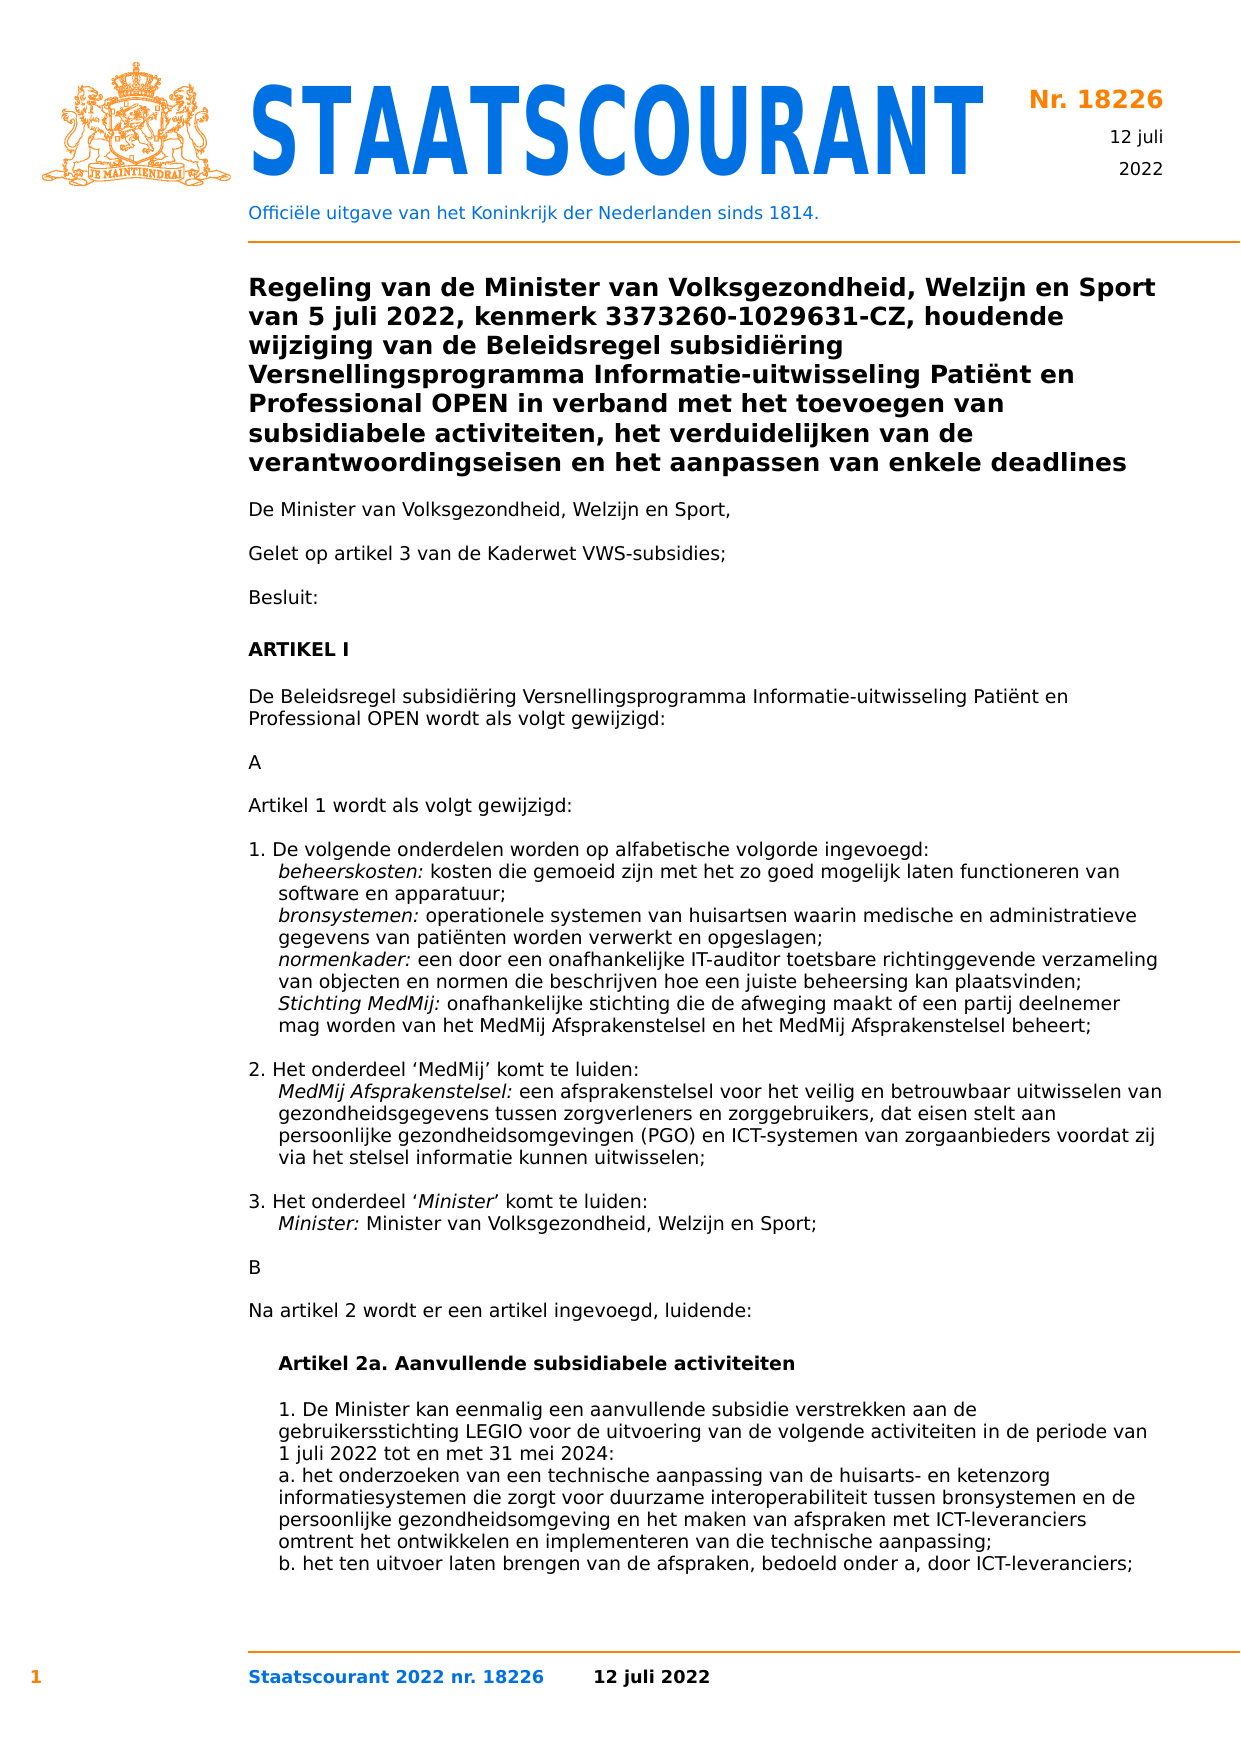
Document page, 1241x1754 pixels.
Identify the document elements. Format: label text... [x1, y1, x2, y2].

text beheerskosten: kosten die gemoeid zijn met het zo goed mogelijk laten functioneren van software en apparatuur; [278, 861, 1163, 905]
text 3. Het onderdeel ‘Minister’ komt te luiden: [248, 1191, 1163, 1213]
text Stichting MedMij: onafhankelijke stichting die de afweging maakt of een partij deelnemer mag worden van het MedMij Afsprakenstelsel en het MedMij Afsprakenstelsel beheert; [278, 993, 1163, 1037]
subtitle ARTIKEL I [248, 639, 1163, 661]
text Artikel 1 wordt als volgt gewijzigd: [248, 795, 1163, 817]
text bronsystemen: operationele systemen van huisartsen waarin medische en administratieve gegevens van patiënten worden verwerkt en opgeslagen; [278, 905, 1163, 949]
table_header Nr. 18226 [998, 62, 1240, 121]
subtitle Artikel 2a. Aanvullende subsidiabele activiteiten [278, 1352, 1163, 1374]
table_header [25, 62, 248, 241]
table_header STAATSCOURANT [248, 62, 998, 203]
subtitle Regeling van de Minister van Volksgezondheid, Welzijn en Sport van 5 juli 2022, kenmerk 3373260-1029631-CZ, houdende wijziging van de Beleidsregel subsidiëring Versnellingsprogramma Informatie-uitwisseling Patiënt en Professional OPEN in verband met het toevoegen van subsidiabele activiteiten, het verduidelijken van de verantwoordingseisen en het aanpassen van enkele deadlines [248, 273, 1163, 477]
text Besluit: [248, 587, 1163, 609]
text MedMij Afsprakenstelsel: een afsprakenstelsel voor het veilig en betrouwbaar uitwisselen van gezondheidsgegevens tussen zorgverleners en zorggebruikers, dat eisen stelt aan persoonlijke gezondheidsomgevingen (PGO) en ICT-systemen van zorgaanbieders voordat zij via het stelsel informatie kunnen uitwisselen; [278, 1081, 1163, 1169]
text 1. De volgende onderdelen worden op alfabetische volgorde ingevoegd: [248, 839, 1163, 861]
text Minister: Minister van Volksgezondheid, Welzijn en Sport; [278, 1213, 1163, 1235]
text De Beleidsregel subsidiëring Versnellingsprogramma Informatie-uitwisseling Patiënt en Professional OPEN wordt als volgt gewijzigd: [248, 686, 1163, 730]
text normenkader: een door een onafhankelijke IT-auditor toetsbare richtinggevende verzameling van objecten en normen die beschrijven hoe een juiste beheersing kan plaatsvinden; [278, 949, 1163, 993]
text a. het onderzoeken van een technische aanpassing van de huisarts- en ketenzorg informatiesystemen die zorgt voor duurzame interoperabiliteit tussen bronsystemen en de persoonlijke gezondheidsomgeving en het maken van afspraken met ICT-leveranciers omtrent het ontwikkelen en implementeren van die technische aanpassing; [278, 1465, 1163, 1553]
text 2. Het onderdeel ‘MedMij’ komt te luiden: [248, 1059, 1163, 1081]
text A [248, 752, 1163, 773]
text De Minister van Volksgezondheid, Welzijn en Sport, [248, 499, 1163, 521]
text 1. De Minister kan eenmalig een aanvullende subsidie verstrekken aan de gebruikersstichting LEGIO voor de uitvoering van de volgende activiteiten in de periode van 1 juli 2022 tot en met 31 mei 2024: [278, 1399, 1163, 1465]
text Gelet op artikel 3 van de Kaderwet VWS-subsidies; [248, 543, 1163, 565]
table_cell 12 juli [998, 121, 1240, 153]
table_cell 2022 [998, 153, 1240, 203]
table_cell Officiële uitgave van het Koninkrijk der Nederlanden sinds 1814. [248, 203, 1240, 241]
text Na artikel 2 wordt er een artikel ingevoegd, luidende: [248, 1300, 1163, 1322]
text b. het ten uitvoer laten brengen van de afspraken, bedoeld onder a, door ICT-leveranciers; [278, 1553, 1163, 1575]
text B [248, 1257, 1163, 1278]
picture [41, 62, 231, 186]
